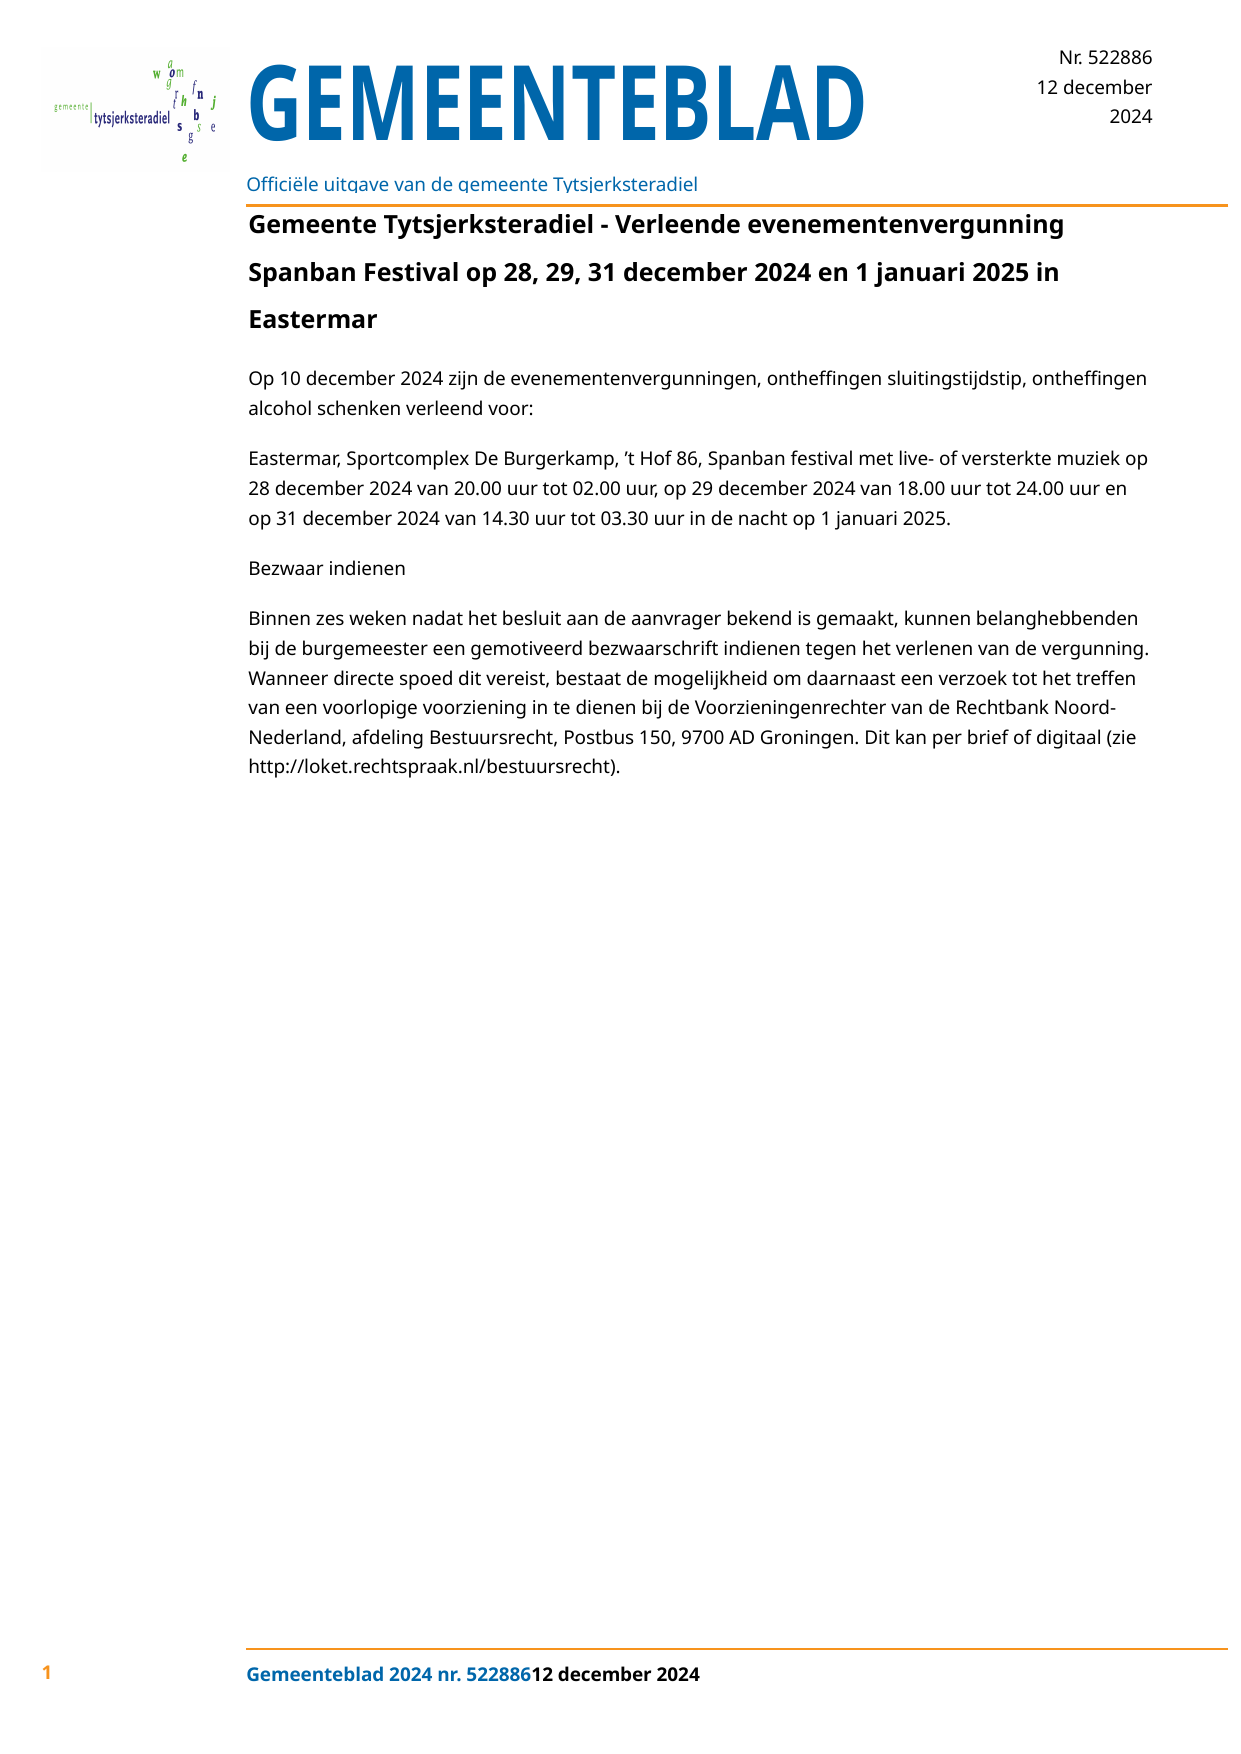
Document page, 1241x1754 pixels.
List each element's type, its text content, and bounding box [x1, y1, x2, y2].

picture [41, 47, 231, 172]
text Binnen zes weken nadat het besluit aan de aanvrager bekend is gemaakt, kunnen belanghebbenden bij de burgemeester een gemotiveerd bezwaarschrift indienen tegen het verlenen van de vergunning. Wanneer directe spoed dit vereist, bestaat de mogelijkheid om daarnaast een verzoek tot het treffen van een voorlopige voorziening in te dienen bij de Voorzieningenrechter van de Rechtbank Noord-Nederland, afdeling Bestuursrecht, Postbus 150, 9700 AD Groningen. Dit kan per brief of digitaal (zie http://loket.rechtspraak.nl/bestuursrecht). [248, 606, 1152, 779]
text Op 10 december 2024 zijn de evenementenvergunningen, ontheffingen sluitingstijdstip, ontheffingen alcohol schenken verleend voor: [248, 366, 1152, 421]
text Gemeente Tytsjerksteradiel - Verleende evenementenvergunning Spanban Festival op 28, 29, 31 december 2024 en 1 januari 2025 in Eastermar [248, 207, 1152, 336]
text Eastermar, Sportcomplex De Burgerkamp, ’t Hof 86, Spanban festival met live- of versterkte muziek op 28 december 2024 van 20.00 uur tot 02.00 uur, op 29 december 2024 van 18.00 uur tot 24.00 uur en op 31 december 2024 van 14.30 uur tot 03.30 uur in de nacht op 1 januari 2025. [248, 446, 1152, 530]
text Bezwaar indienen [248, 555, 1152, 581]
